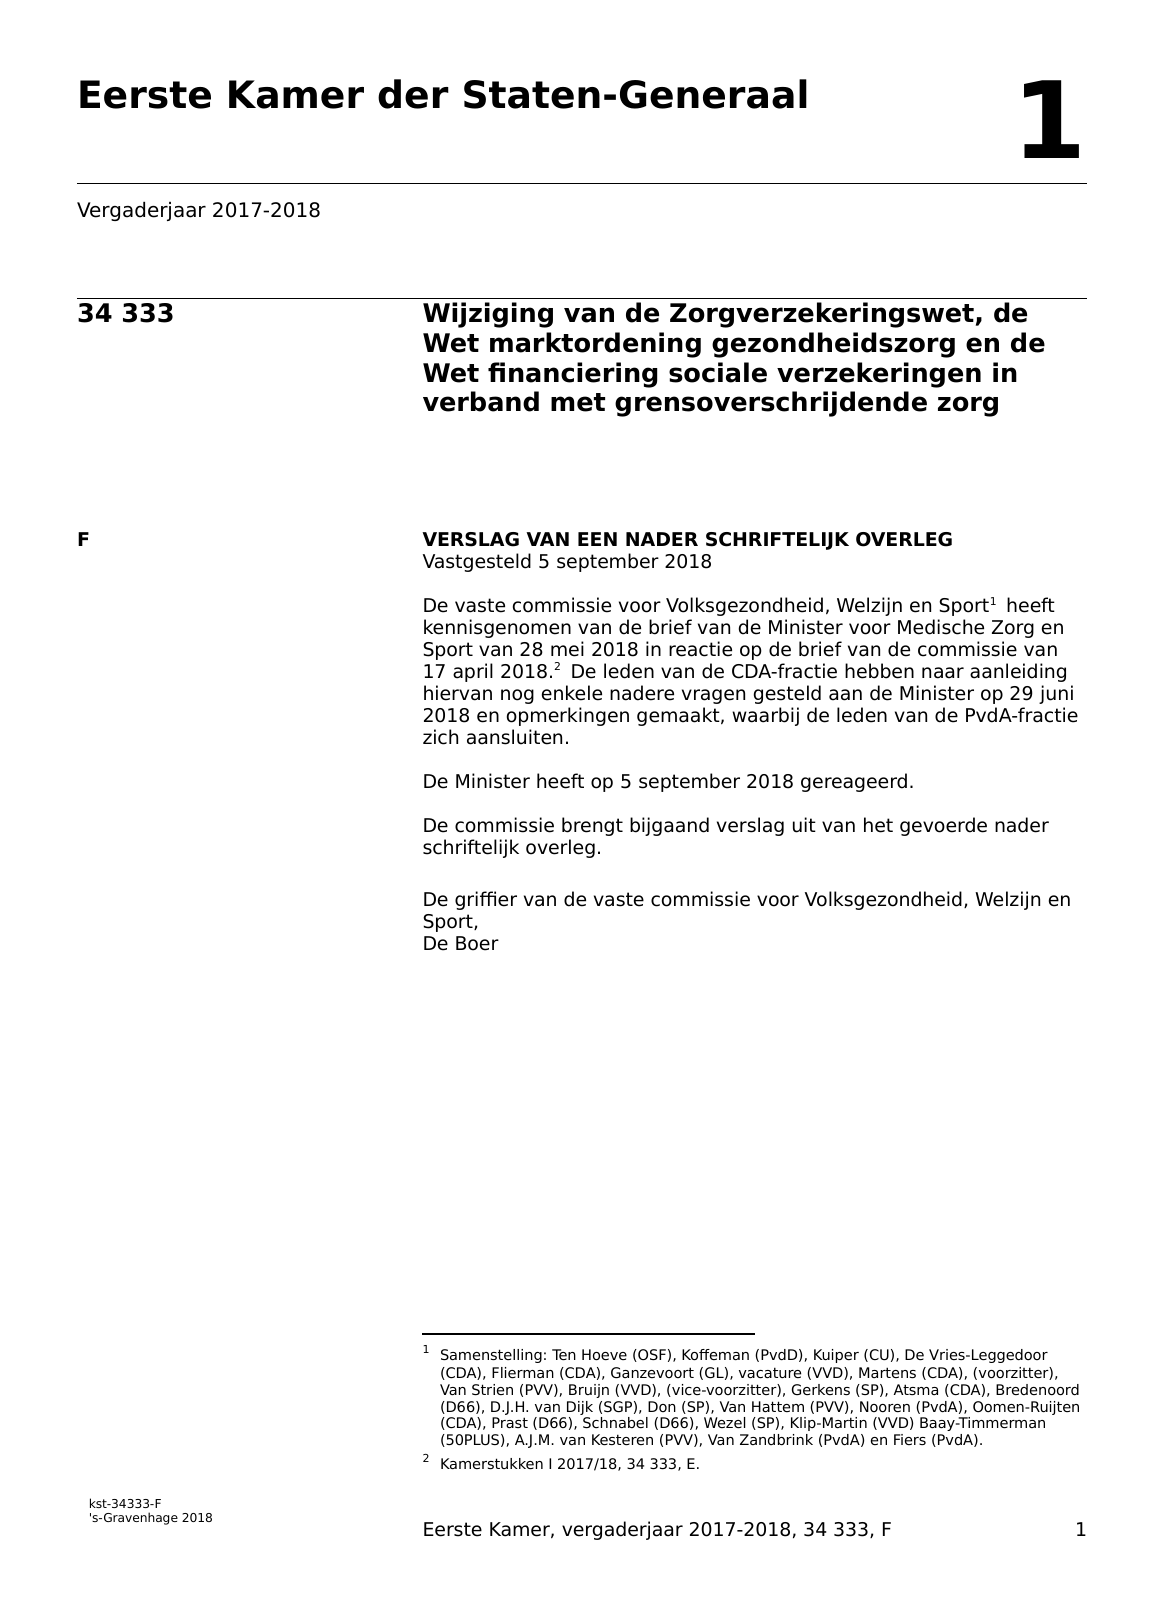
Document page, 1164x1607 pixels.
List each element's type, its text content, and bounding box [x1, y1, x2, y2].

table_header 1 [886, 59, 1087, 183]
subtitle 34 333 Wijziging van de Zorgverzekeringswet, de Wet marktordening gezondheidszorg en de Wet financiering sociale verzekeringen in verband met grensoverschrijdende zorg [77, 299, 1087, 418]
table_header Eerste Kamer der Staten-Generaal [77, 59, 886, 183]
table_cell Vergaderjaar 2017-2018 [77, 184, 1087, 298]
text kst-34333-F [88, 1497, 323, 1511]
text De griffier van de vaste commissie voor Volksgezondheid, Welzijn en Sport, De Boer [422, 889, 1087, 955]
text De vaste commissie voor Volksgezondheid, Welzijn en Sport heeft kennisgenomen van de brief van de Minister voor Medische Zorg en Sport van 28 mei 2018 in reactie op de brief van de commissie van 17 april 2018. De leden van de CDA-fractie hebben naar aanleiding hiervan nog enkele nadere vragen gesteld aan de Minister op 29 juni 2018 en opmerkingen gemaakt, waarbij de leden van de PvdA-fractie zich aansluiten. [422, 595, 1087, 749]
text Samenstelling: Ten Hoeve (OSF), Koffeman (PvdD), Kuiper (CU), De Vries-Leggedoor (CDA), Flierman (CDA), Ganzevoort (GL), vacature (VVD), Martens (CDA), (voorzitter), Van Strien (PVV), Bruijn (VVD), (vice-voorzitter), Gerkens (SP), Atsma (CDA), Bredenoord (D66), D.J.H. van Dijk (SGP), Don (SP), Van Hattem (PVV), Nooren (PvdA), Oomen-Ruijten (CDA), Prast (D66), Schnabel (D66), Wezel (SP), Klip-Martin (VVD) Baay-Timmerman (50PLUS), A.J.M. van Kesteren (PVV), Van Zandbrink (PvdA) en Fiers (PvdA). [422, 1343, 1087, 1449]
text Kamerstukken I 2017/18, 34 333, E. [422, 1452, 1087, 1474]
text De commissie brengt bijgaand verslag uit van het gevoerde nader schriftelijk overleg. [422, 815, 1087, 859]
text De Minister heeft op 5 september 2018 gereageerd. [422, 771, 1087, 793]
text Vastgesteld 5 september 2018 [422, 551, 1087, 573]
text 's-Gravenhage 2018 [88, 1511, 323, 1525]
subtitle F VERSLAG VAN EEN NADER SCHRIFTELIJK OVERLEG [77, 529, 1087, 551]
